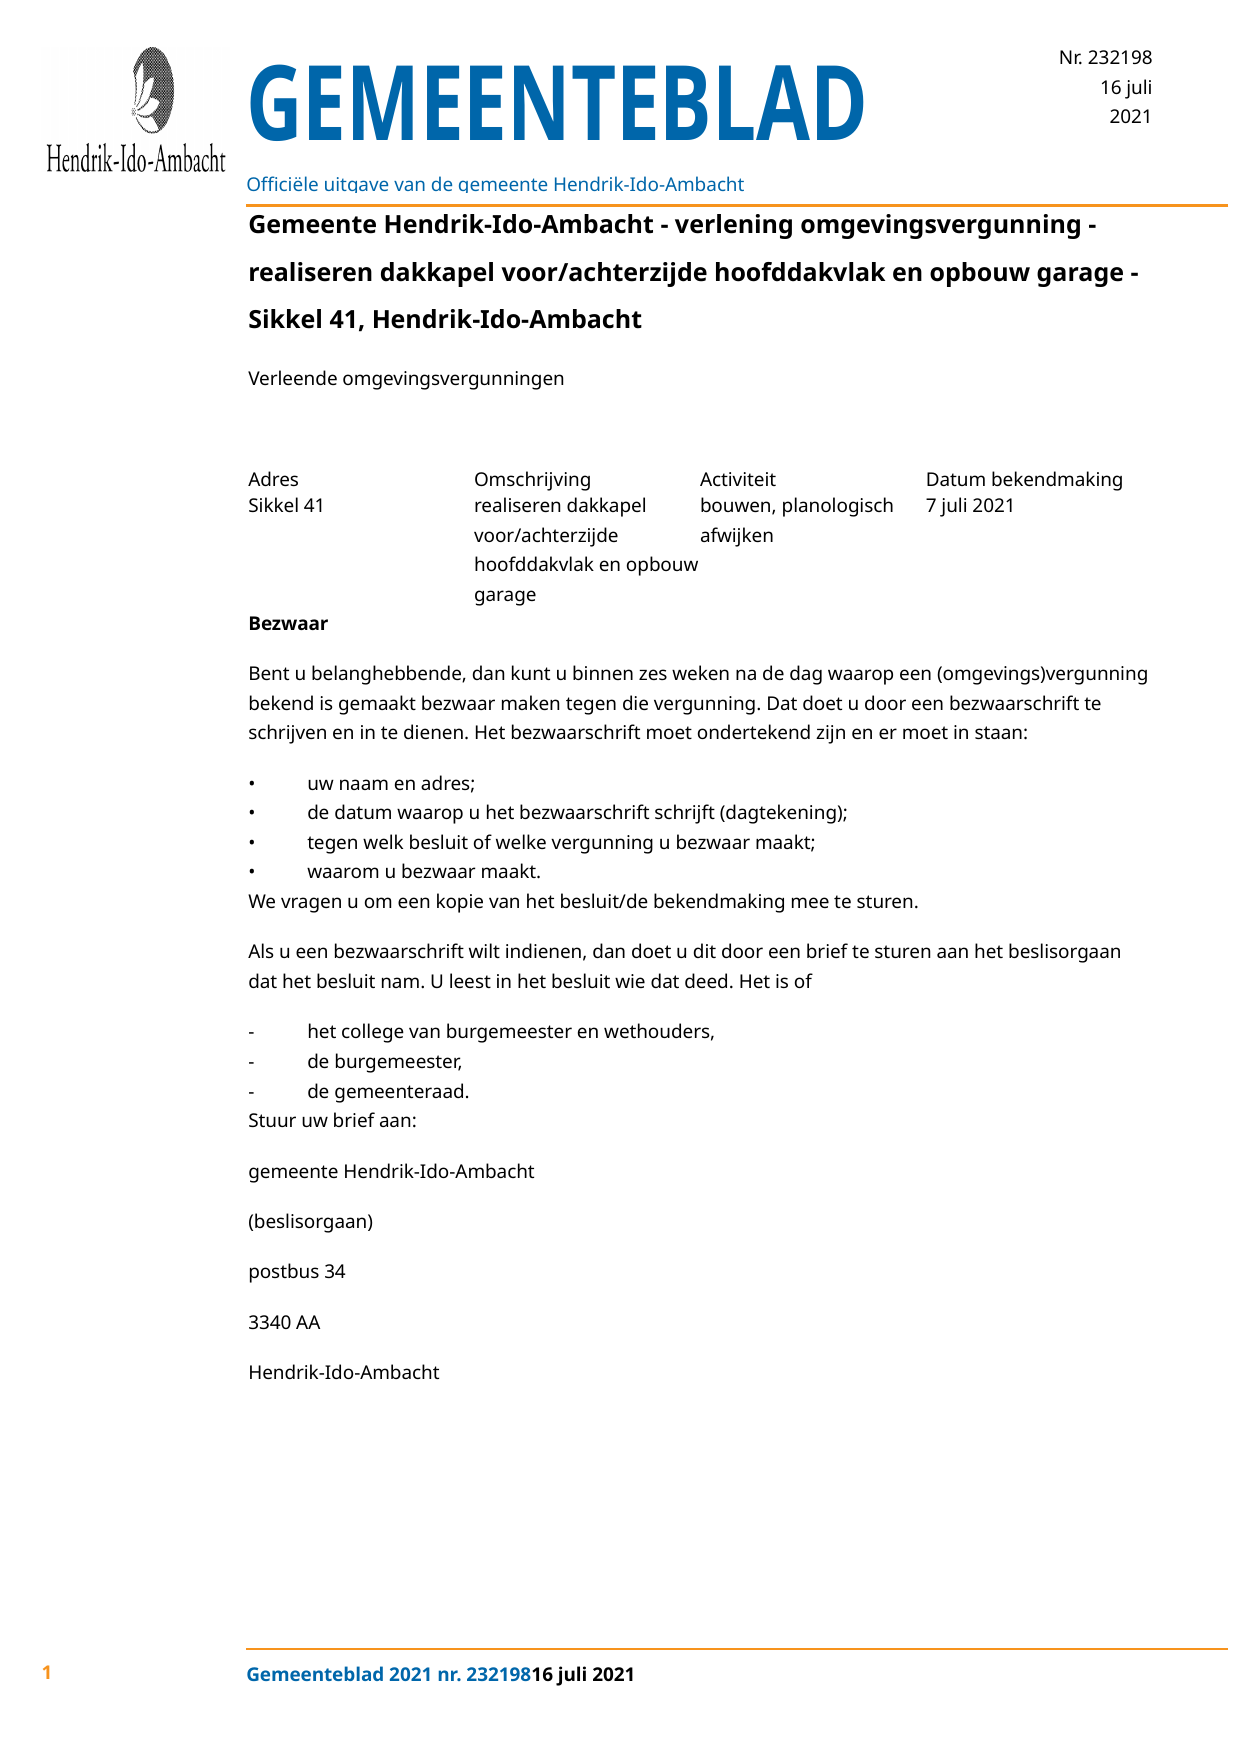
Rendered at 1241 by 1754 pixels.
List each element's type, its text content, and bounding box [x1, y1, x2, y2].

text Bezwaar [248, 610, 1152, 636]
text (beslisorgaan) [248, 1208, 1152, 1234]
list de datum waarop u het bezwaarschrift schrijft (dagtekening); [248, 799, 1152, 825]
text gemeente Hendrik-Ido-Ambacht [248, 1158, 1152, 1183]
picture [41, 47, 231, 172]
text Verleende omgevingsvergunningen [248, 366, 1152, 391]
table_cell bouwen, planologisch afwijken [700, 492, 926, 607]
text Bent u belanghebbende, dan kunt u binnen zes weken na de dag waarop een (omgevings)vergunning bekend is gemaakt bezwaar maken tegen die vergunning. Dat doet u door een bezwaarschrift te schrijven en in te dienen. Het bezwaarschrift moet ondertekend zijn en er moet in staan: [248, 660, 1152, 745]
text postbus 34 [248, 1259, 1152, 1284]
list de gemeenteraad. [248, 1078, 1152, 1103]
table_cell 7 juli 2021 [926, 492, 1152, 607]
list tegen welk besluit of welke vergunning u bezwaar maakt; [248, 829, 1152, 855]
list het college van burgemeester en wethouders, [248, 1019, 1152, 1044]
text 3340 AA [248, 1309, 1152, 1335]
table_cell realiseren dakkapel voor/achterzijde hoofddakvlak en opbouw garage [474, 492, 700, 607]
table_cell Sikkel 41 [248, 492, 474, 607]
text Hendrik-Ido-Ambacht [248, 1359, 1152, 1385]
text Gemeente Hendrik-Ido-Ambacht - verlening omgevingsvergunning - realiseren dakkapel voor/achterzijde hoofddakvlak en opbouw garage - Sikkel 41, Hendrik-Ido-Ambacht [248, 207, 1152, 336]
list waarom u bezwaar maakt. [248, 859, 1152, 884]
table_header Omschrijving [474, 466, 700, 492]
text Stuur uw brief aan: [248, 1107, 1152, 1133]
text We vragen u om een kopie van het besluit/de bekendmaking mee te sturen. [248, 888, 1152, 914]
text Als u een bezwaarschrift wilt indienen, dan doet u dit door een brief te sturen aan het beslisorgaan dat het besluit nam. U leest in het besluit wie dat deed. Het is of [248, 939, 1152, 994]
list de burgemeester, [248, 1048, 1152, 1074]
table_header Activiteit [700, 466, 926, 492]
table_header Datum bekendmaking [926, 466, 1152, 492]
table_header Adres [248, 466, 474, 492]
list uw naam en adres; [248, 770, 1152, 796]
